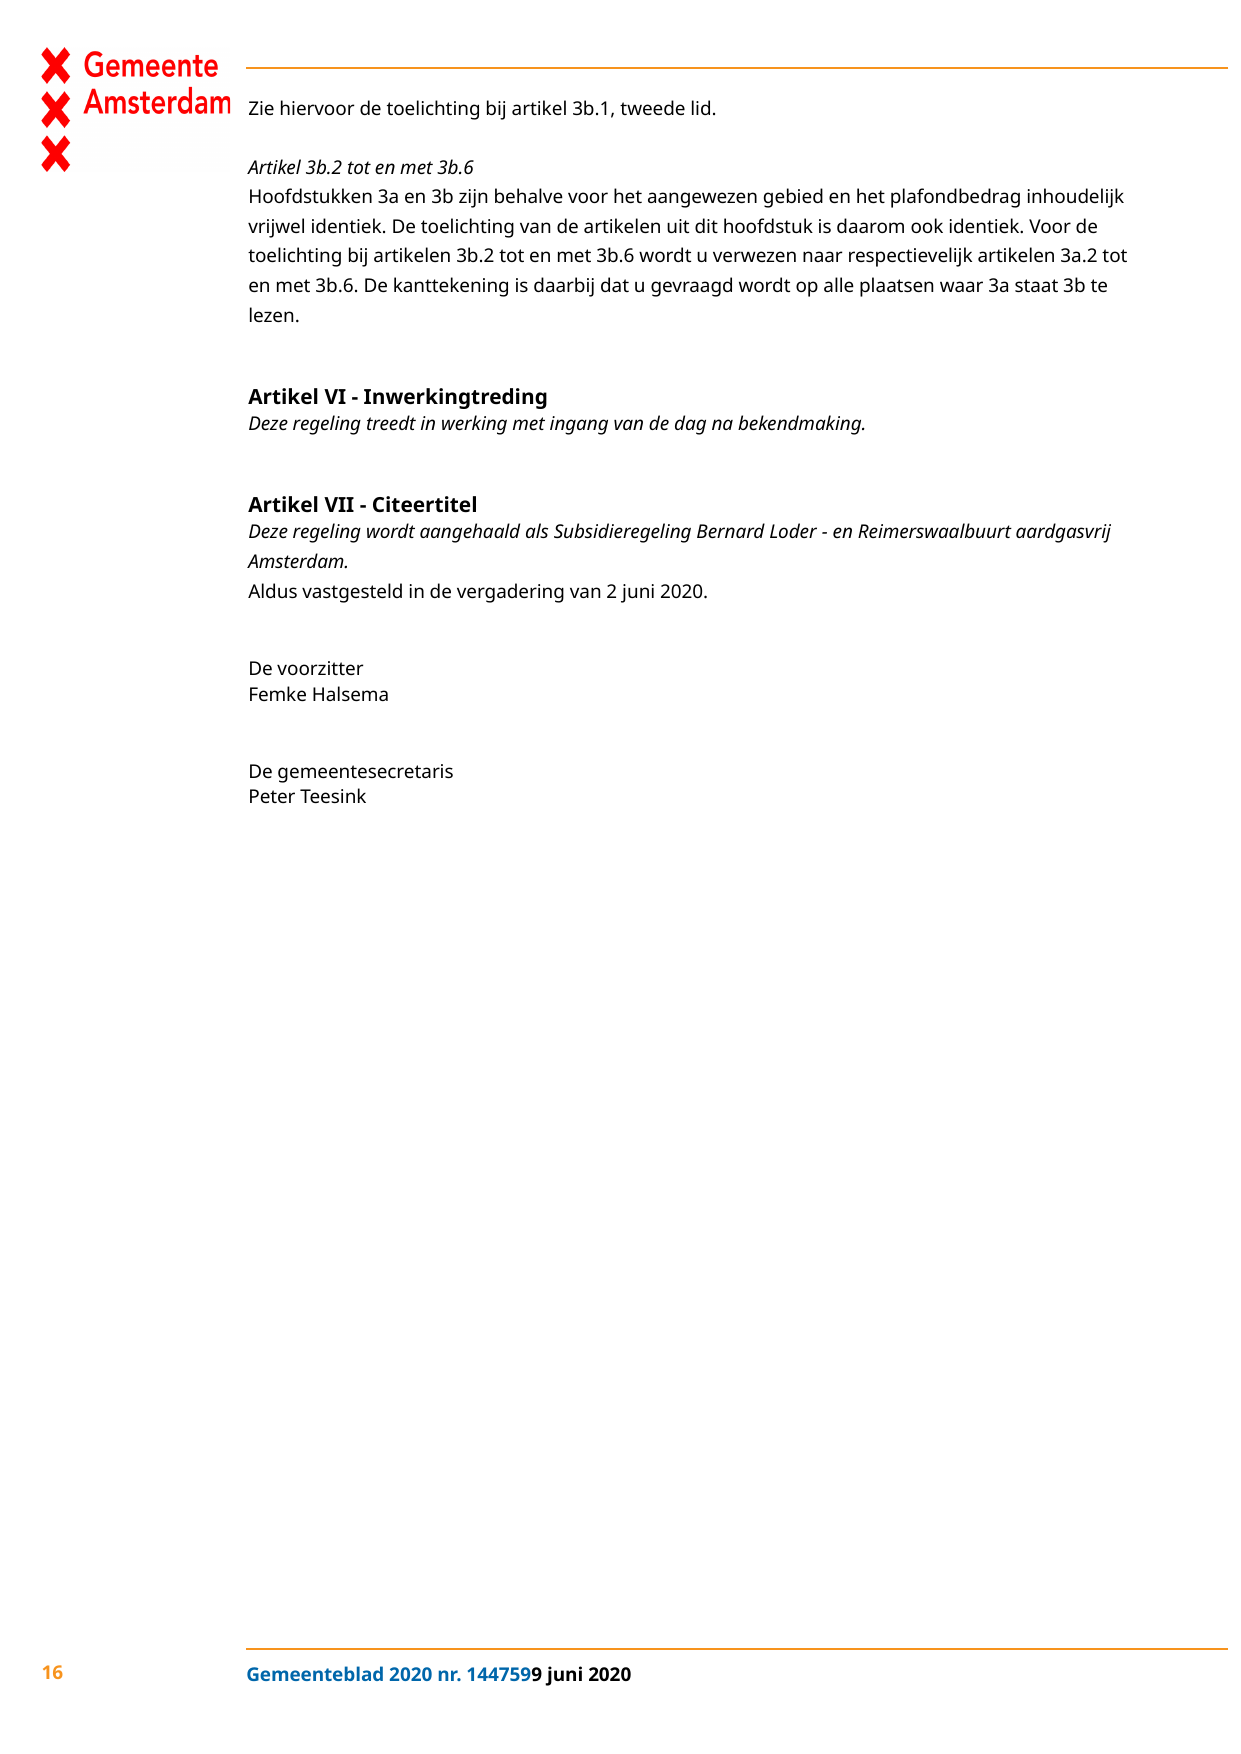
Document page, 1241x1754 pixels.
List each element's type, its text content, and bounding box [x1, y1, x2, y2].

text Artikel 3b.2 tot en met 3b.6 [248, 154, 1152, 180]
text Aldus vastgesteld in de vergadering van 2 juni 2020. [248, 578, 1152, 604]
text De voorzitter [248, 655, 1152, 681]
text Artikel VI - Inwerkingtreding [248, 382, 1152, 410]
text De gemeentesecretaris [248, 758, 1152, 784]
text Hoofdstukken 3a en 3b zijn behalve voor het aangewezen gebied en het plafondbedrag inhoudelijk vrijwel identiek. De toelichting van de artikelen uit dit hoofdstuk is daarom ook identiek. Voor de toelichting bij artikelen 3b.2 tot en met 3b.6 wordt u verwezen naar respectievelijk artikelen 3a.2 tot en met 3b.6. De kanttekening is daarbij dat u gevraagd wordt op alle plaatsen waar 3a staat 3b te lezen. [248, 183, 1152, 328]
text Artikel VII - Citeertitel [248, 490, 1152, 519]
text Femke Halsema [248, 681, 1152, 707]
text Deze regeling wordt aangehaald als Subsidieregeling Bernard Loder - en Reimerswaalbuurt aardgasvrij Amsterdam. [248, 519, 1152, 574]
picture [41, 47, 231, 172]
text Deze regeling treedt in werking met ingang van de dag na bekendmaking. [248, 410, 1152, 436]
text Zie hiervoor de toelichting bij artikel 3b.1, tweede lid. [248, 95, 1152, 121]
text Peter Teesink [248, 784, 1152, 809]
